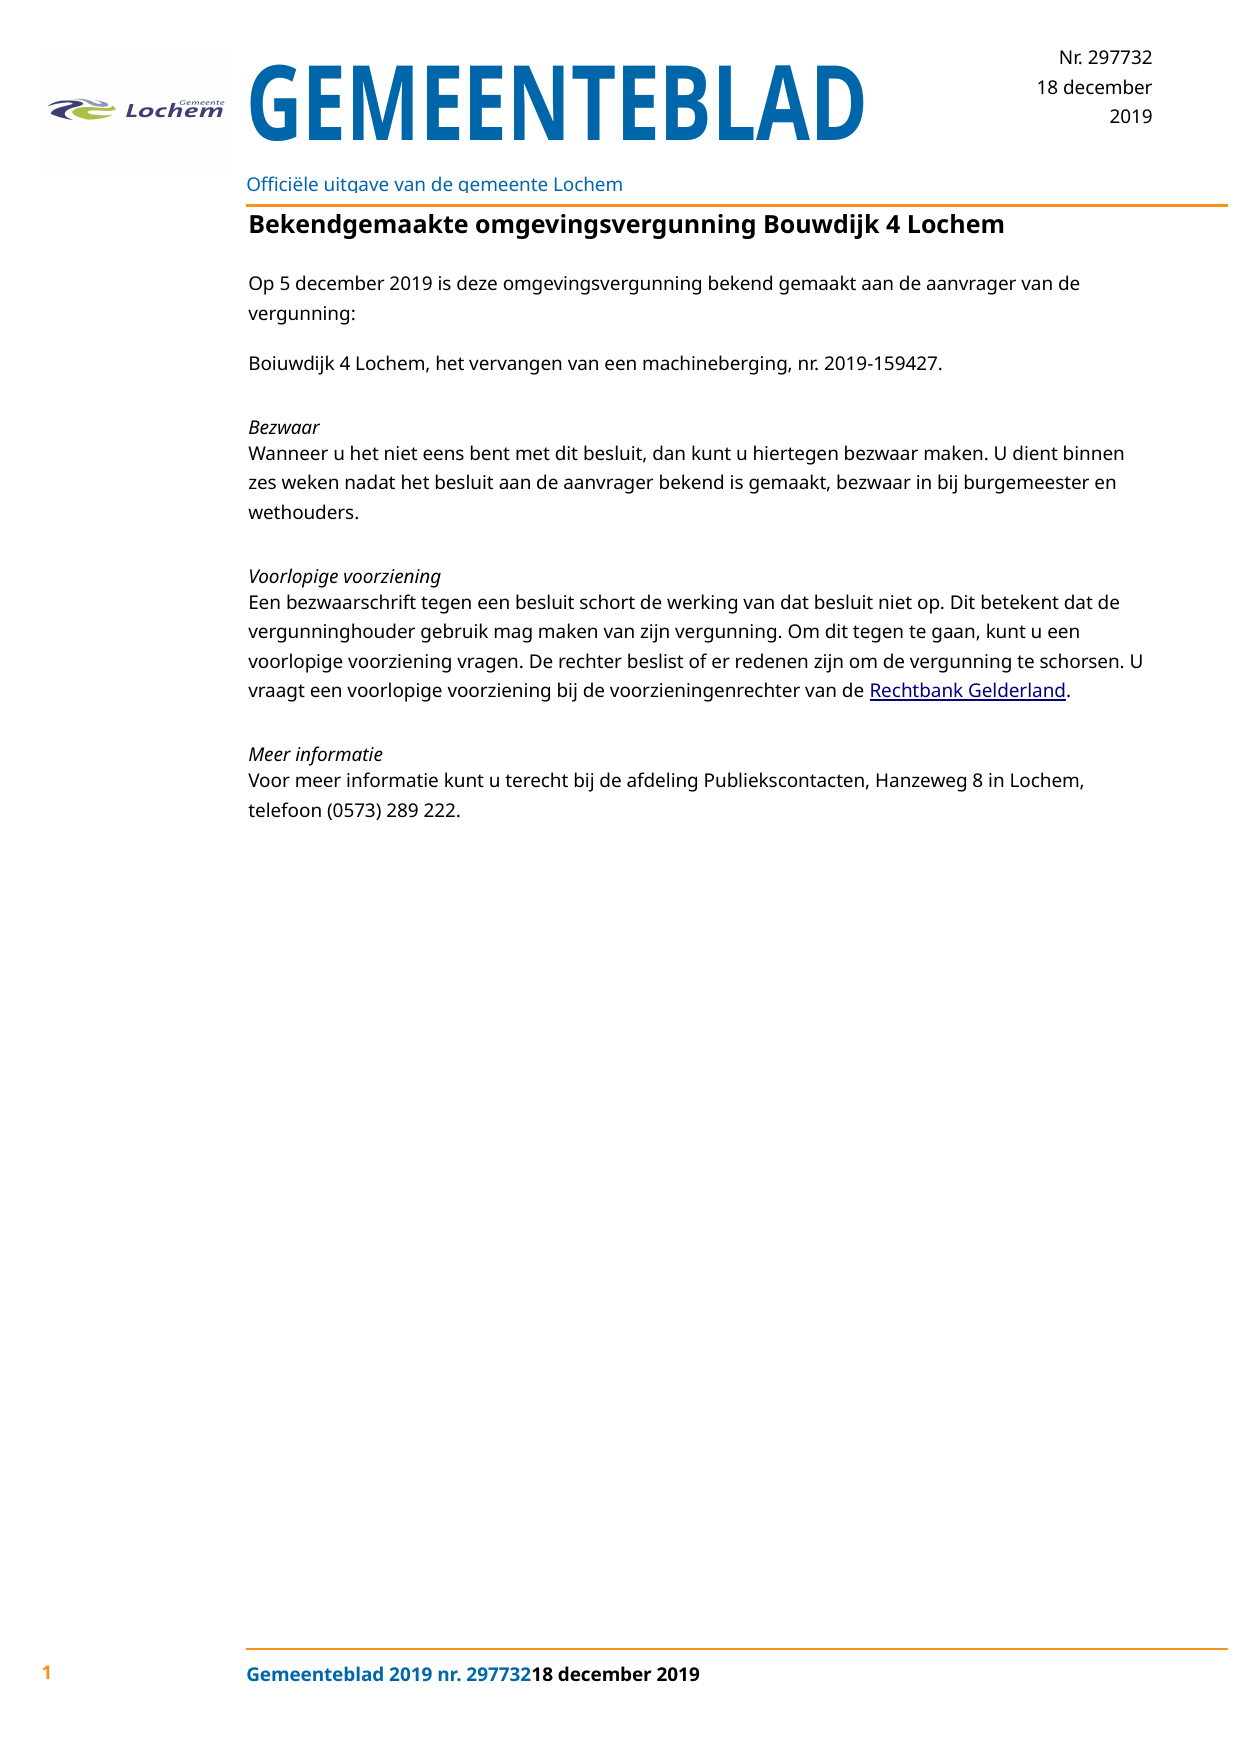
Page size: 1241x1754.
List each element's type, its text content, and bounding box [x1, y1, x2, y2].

text Meer informatie [248, 742, 1152, 767]
picture [41, 47, 231, 172]
text Voor meer informatie kunt u terecht bij de afdeling Publiekscontacten, Hanzeweg 8 in Lochem, telefoon (0573) 289 222. [248, 767, 1152, 823]
text Voorlopige voorziening [248, 563, 1152, 589]
text Een bezwaarschrift tegen een besluit schort de werking van dat besluit niet op. Dit betekent dat de vergunninghouder gebruik mag maken van zijn vergunning. Om dit tegen te gaan, kunt u een voorlopige voorziening vragen. De rechter beslist of er redenen zijn om de vergunning te schorsen. U vraagt een voorlopige voorziening bij de voorzieningenrechter van de Rechtbank Gelderland. [248, 589, 1152, 703]
text Wanneer u het niet eens bent met dit besluit, dan kunt u hiertegen bezwaar maken. U dient binnen zes weken nadat het besluit aan de aanvrager bekend is gemaakt, bezwaar in bij burgemeester en wethouders. [248, 440, 1152, 525]
text Bekendgemaakte omgevingsvergunning Bouwdijk 4 Lochem [248, 207, 1152, 241]
text Op 5 december 2019 is deze omgevingsvergunning bekend gemaakt aan de aanvrager van de vergunning: [248, 270, 1152, 326]
text Bezwaar [248, 414, 1152, 440]
text Boiuwdijk 4 Lochem, het vervangen van een machineberging, nr. 2019-159427. [248, 350, 1152, 376]
